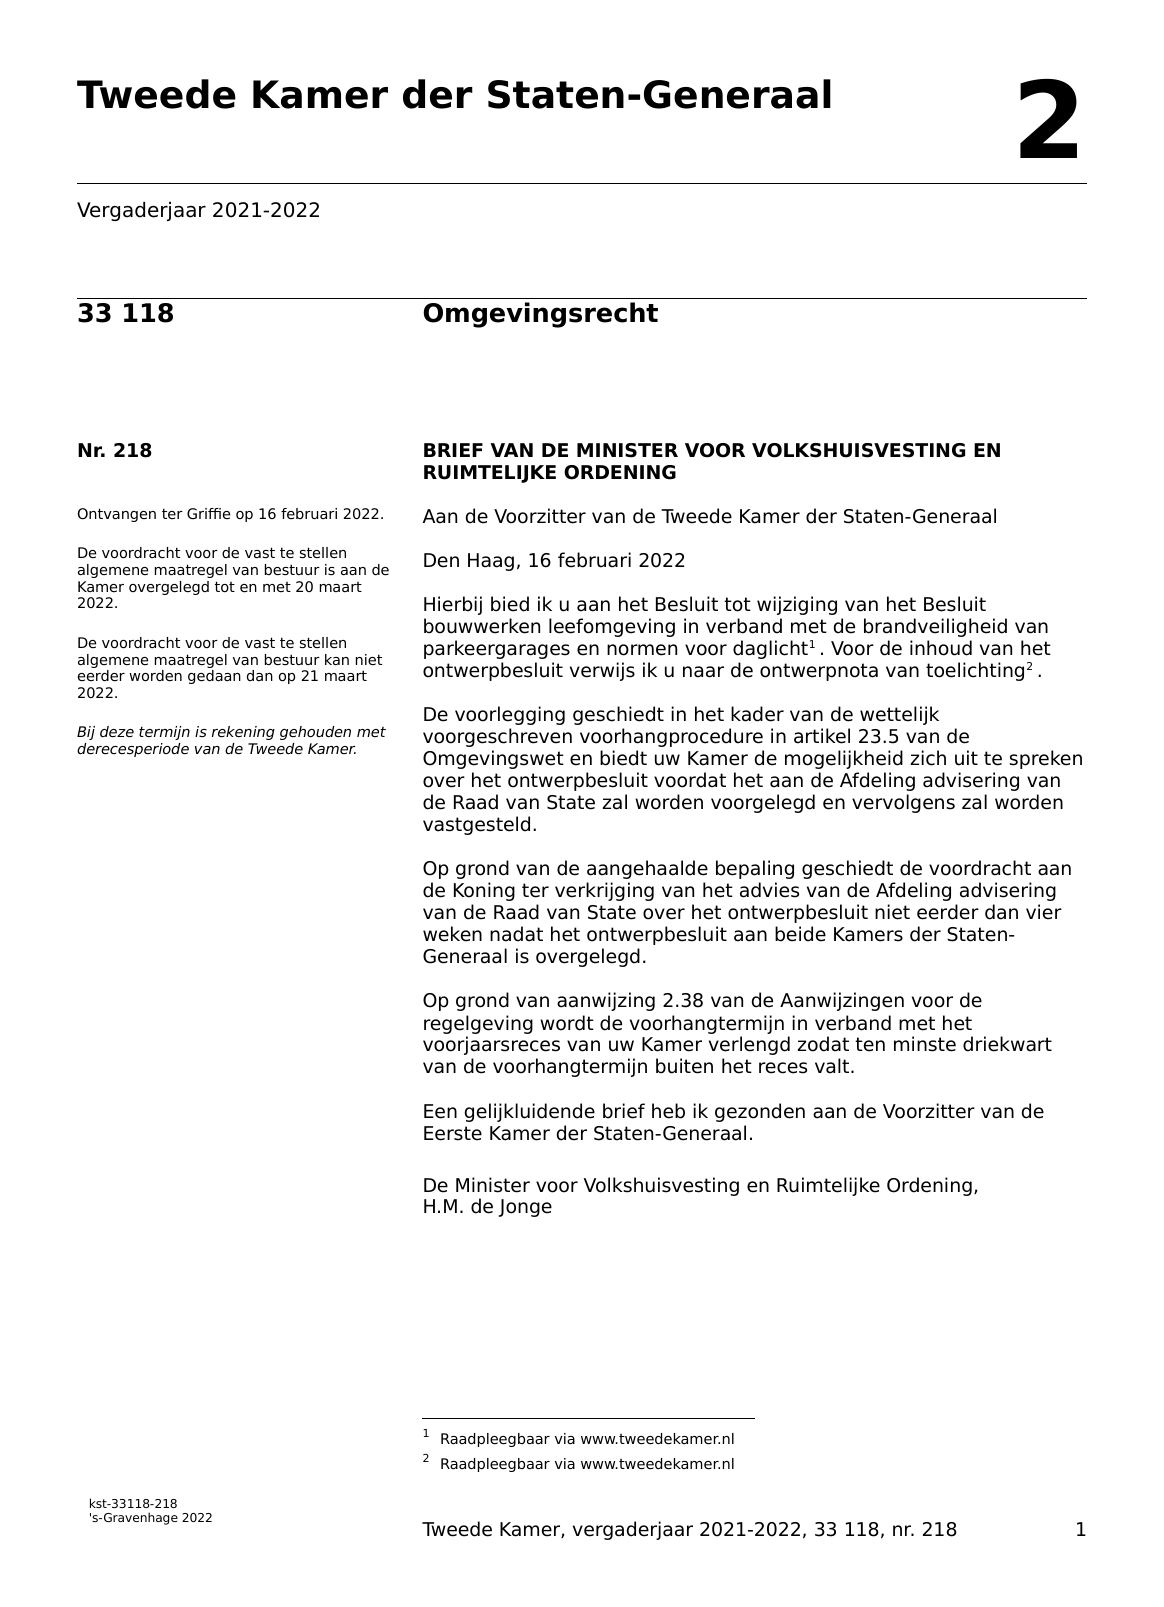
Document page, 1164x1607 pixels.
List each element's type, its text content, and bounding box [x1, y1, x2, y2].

text Den Haag, 16 februari 2022 [422, 550, 1087, 572]
table_cell Vergaderjaar 2021-2022 [77, 184, 1087, 298]
text De voorlegging geschiedt in het kader van de wettelijk voorgeschreven voorhangprocedure in artikel 23.5 van de Omgevingswet en biedt uw Kamer de mogelijkheid zich uit te spreken over het ontwerpbesluit voordat het aan de Afdeling advisering van de Raad van State zal worden voorgelegd en vervolgens zal worden vastgesteld. [422, 704, 1087, 836]
text Op grond van de aangehaalde bepaling geschiedt de voordracht aan de Koning ter verkrijging van het advies van de Afdeling advisering van de Raad van State over het ontwerpbesluit niet eerder dan vier weken nadat het ontwerpbesluit aan beide Kamers der Staten-Generaal is overgelegd. [422, 858, 1087, 968]
text Hierbij bied ik u aan het Besluit tot wijziging van het Besluit bouwwerken leefomgeving in verband met de brandveiligheid van parkeergarages en normen voor daglicht. Voor de inhoud van het ontwerpbesluit verwijs ik u naar de ontwerpnota van toelichting. [422, 594, 1087, 682]
text Een gelijkluidende brief heb ik gezonden aan de Voorzitter van de Eerste Kamer der Staten-Generaal. [422, 1101, 1087, 1144]
text Aan de Voorzitter van de Tweede Kamer der Staten-Generaal [422, 506, 1087, 528]
text Raadpleegbaar via www.tweedekamer.nl [422, 1427, 1087, 1449]
text kst-33118-218 [88, 1497, 323, 1511]
table_header Tweede Kamer der Staten-Generaal [77, 59, 886, 183]
text 's-Gravenhage 2022 [88, 1511, 323, 1525]
text De voordracht voor de vast te stellen algemene maatregel van bestuur kan niet eerder worden gedaan dan op 21 maart 2022. [77, 634, 399, 702]
subtitle Nr. 218 BRIEF VAN DE MINISTER VOOR VOLKSHUISVESTING EN RUIMTELIJKE ORDENING [77, 440, 1087, 484]
subtitle 33 118 Omgevingsrecht [77, 299, 1087, 329]
text [77, 702, 399, 724]
text De Minister voor Volkshuisvesting en Ruimtelijke Ordening, H.M. de Jonge [422, 1174, 1087, 1218]
text De voordracht voor de vast te stellen algemene maatregel van bestuur is aan de Kamer overgelegd tot en met 20 maart 2022. [77, 545, 399, 612]
text [77, 612, 399, 634]
text Op grond van aanwijzing 2.38 van de Aanwijzingen voor de regelgeving wordt de voorhangtermijn in verband met het voorjaarsreces van uw Kamer verlengd zodat ten minste driekwart van de voorhangtermijn buiten het reces valt. [422, 990, 1087, 1078]
text Raadpleegbaar via www.tweedekamer.nl [422, 1452, 1087, 1474]
text [77, 523, 399, 545]
table_header 2 [886, 59, 1087, 183]
text Bij deze termijn is rekening gehouden met derecesperiode van de Tweede Kamer. [77, 724, 399, 758]
text Ontvangen ter Griffie op 16 februari 2022. [77, 506, 399, 523]
